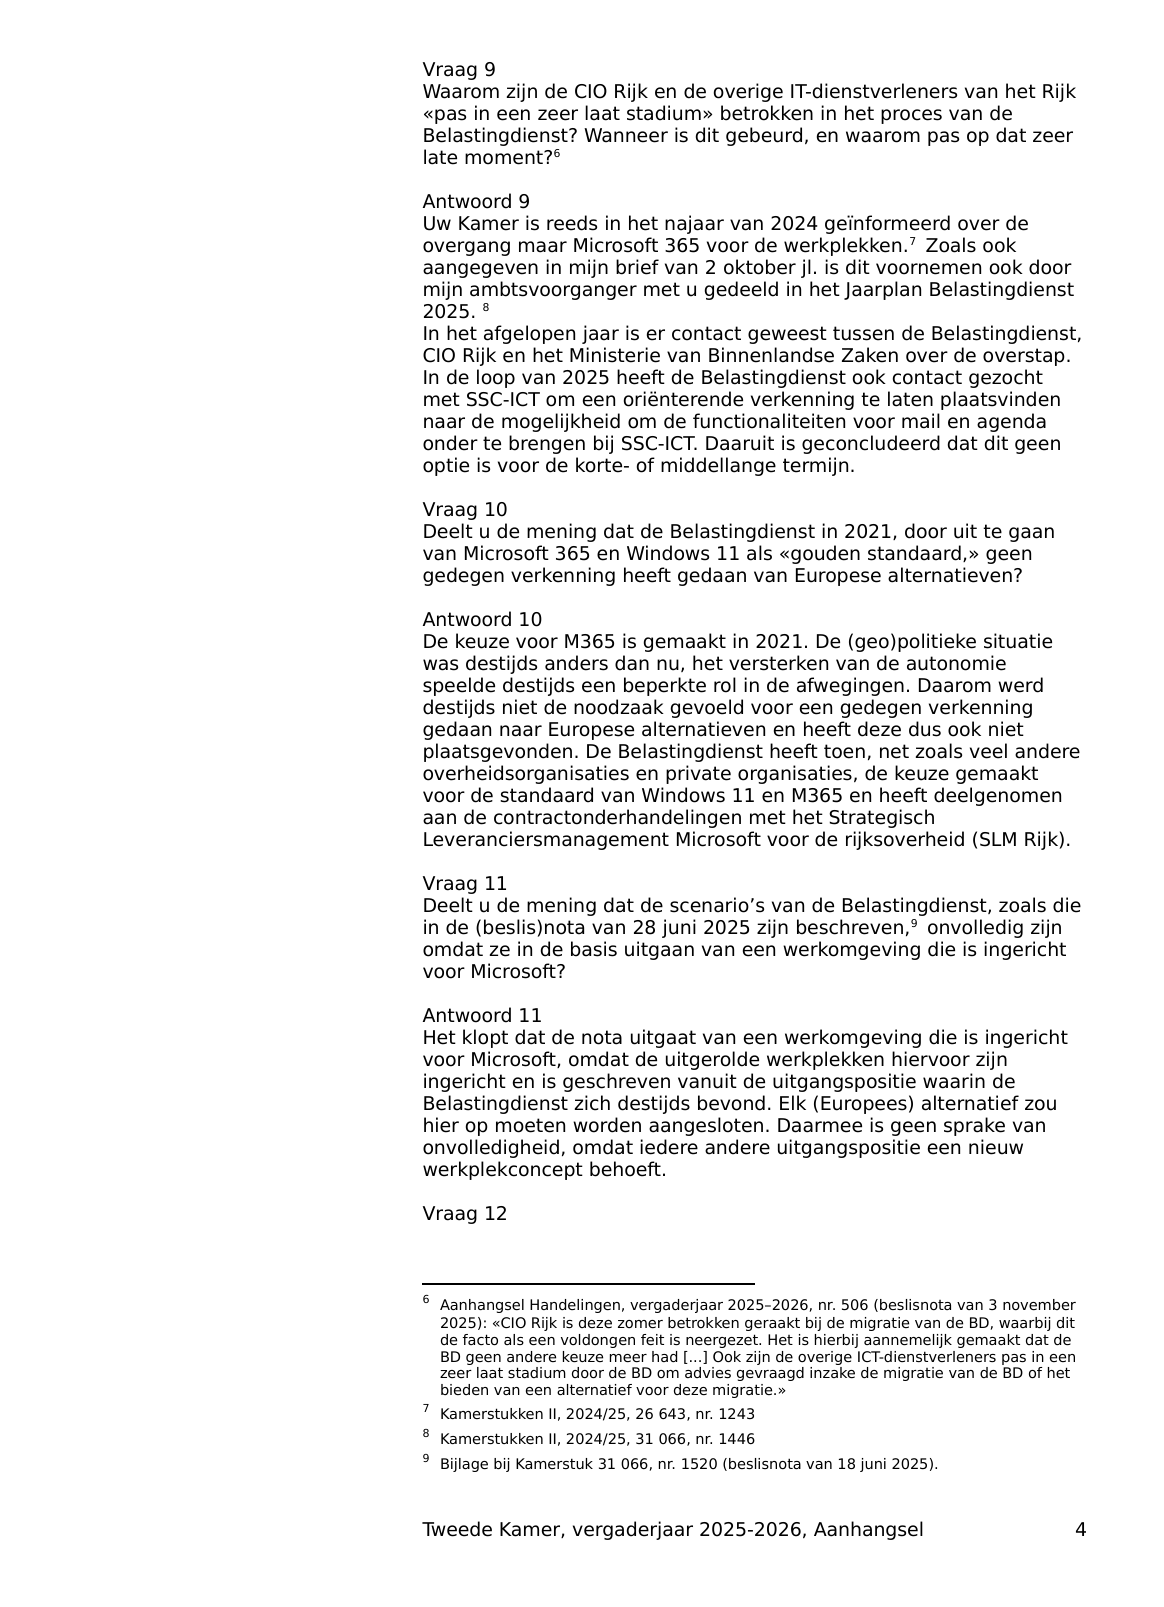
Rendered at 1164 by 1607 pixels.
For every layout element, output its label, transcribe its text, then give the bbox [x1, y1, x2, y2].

text Antwoord 11 [422, 1005, 1087, 1027]
text Vraag 10 [422, 499, 1087, 521]
text Antwoord 10 [422, 609, 1087, 631]
text Uw Kamer is reeds in het najaar van 2024 geïnformeerd over de overgang maar Microsoft 365 voor de werkplekken. Zoals ook aangegeven in mijn brief van 2 oktober jl. is dit voornemen ook door mijn ambtsvoorganger met u gedeeld in het Jaarplan Belastingdienst 2025. [422, 213, 1087, 323]
text Kamerstukken II, 2024/25, 26 643, nr. 1243 [422, 1402, 1087, 1424]
text Het klopt dat de nota uitgaat van een werkomgeving die is ingericht voor Microsoft, omdat de uitgerolde werkplekken hiervoor zijn ingericht en is geschreven vanuit de uitgangspositie waarin de Belastingdienst zich destijds bevond. Elk (Europees) alternatief zou hier op moeten worden aangesloten. Daarmee is geen sprake van onvolledigheid, omdat iedere andere uitgangspositie een nieuw werkplekconcept behoeft. [422, 1027, 1087, 1181]
text In het afgelopen jaar is er contact geweest tussen de Belastingdienst, CIO Rijk en het Ministerie van Binnenlandse Zaken over de overstap. In de loop van 2025 heeft de Belastingdienst ook contact gezocht met SSC-ICT om een oriënterende verkenning te laten plaatsvinden naar de mogelijkheid om de functionaliteiten voor mail en agenda onder te brengen bij SSC-ICT. Daaruit is geconcludeerd dat dit geen optie is voor de korte- of middellange termijn. [422, 323, 1087, 477]
text Waarom zijn de CIO Rijk en de overige IT-dienstverleners van het Rijk «pas in een zeer laat stadium» betrokken in het proces van de Belastingdienst? Wanneer is dit gebeurd, en waarom pas op dat zeer late moment? [422, 81, 1087, 169]
text Vraag 11 [422, 873, 1087, 895]
text Vraag 9 [422, 59, 1087, 81]
text Vraag 12 [422, 1203, 1087, 1225]
text Bijlage bij Kamerstuk 31 066, nr. 1520 (beslisnota van 18 juni 2025). [422, 1452, 1087, 1474]
text Deelt u de mening dat de scenario’s van de Belastingdienst, zoals die in de (beslis)nota van 28 juni 2025 zijn beschreven, onvolledig zijn omdat ze in de basis uitgaan van een werkomgeving die is ingericht voor Microsoft? [422, 895, 1087, 983]
text Aanhangsel Handelingen, vergaderjaar 2025–2026, nr. 506 (beslisnota van 3 november 2025): «CIO Rijk is deze zomer betrokken geraakt bij de migratie van de BD, waarbij dit de facto als een voldongen feit is neergezet. Het is hierbij aannemelijk gemaakt dat de BD geen andere keuze meer had [...] Ook zijn de overige ICT-dienstverleners pas in een zeer laat stadium door de BD om advies gevraagd inzake de migratie van de BD of het bieden van een alternatief voor deze migratie.» [422, 1293, 1087, 1399]
text Deelt u de mening dat de Belastingdienst in 2021, door uit te gaan van Microsoft 365 en Windows 11 als «gouden standaard,» geen gedegen verkenning heeft gedaan van Europese alternatieven? [422, 521, 1087, 587]
text Kamerstukken II, 2024/25, 31 066, nr. 1446 [422, 1427, 1087, 1449]
text Antwoord 9 [422, 191, 1087, 213]
text De keuze voor M365 is gemaakt in 2021. De (geo)politieke situatie was destijds anders dan nu, het versterken van de autonomie speelde destijds een beperkte rol in de afwegingen. Daarom werd destijds niet de noodzaak gevoeld voor een gedegen verkenning gedaan naar Europese alternatieven en heeft deze dus ook niet plaatsgevonden. De Belastingdienst heeft toen, net zoals veel andere overheidsorganisaties en private organisaties, de keuze gemaakt voor de standaard van Windows 11 en M365 en heeft deelgenomen aan de contractonderhandelingen met het Strategisch Leveranciersmanagement Microsoft voor de rijksoverheid (SLM Rijk). [422, 631, 1087, 851]
